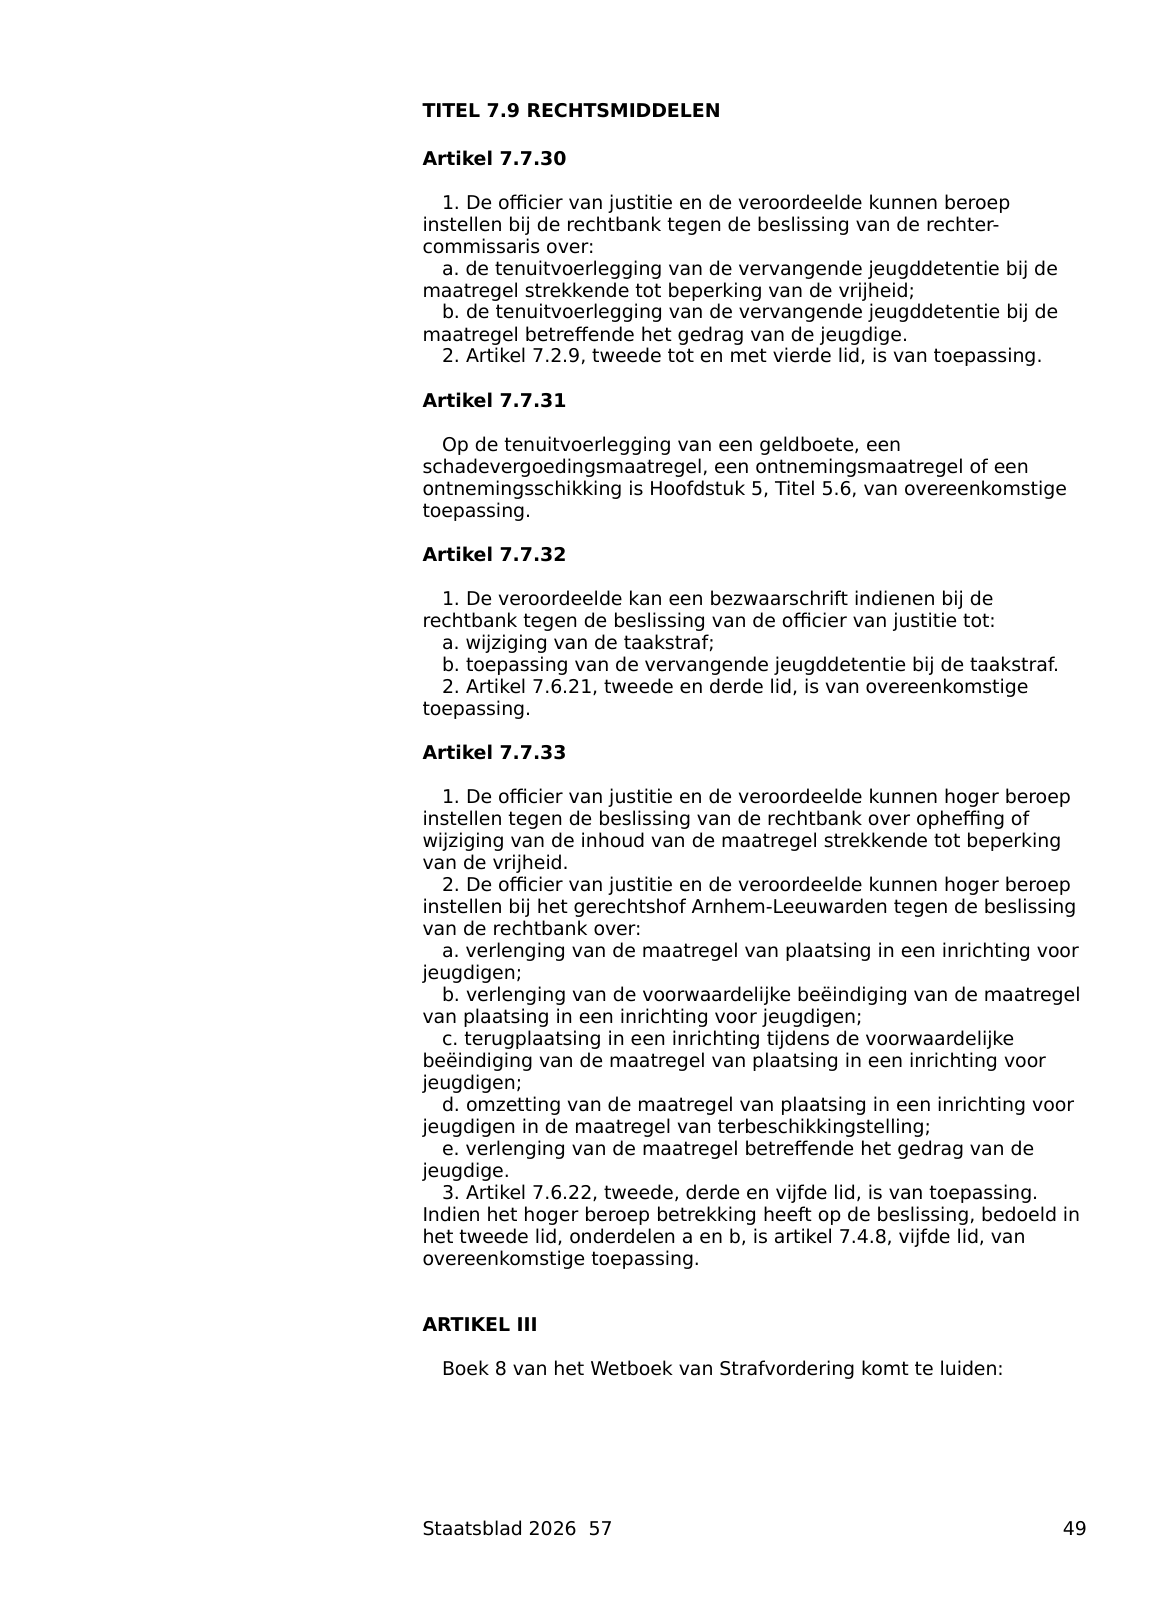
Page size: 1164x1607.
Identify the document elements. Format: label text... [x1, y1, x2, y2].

text 1. De officier van justitie en de veroordeelde kunnen hoger beroep instellen tegen de beslissing van de rechtbank over opheffing of wijziging van de inhoud van de maatregel strekkende tot beperking van de vrijheid. [422, 786, 1087, 874]
text 1. De veroordeelde kan een bezwaarschrift indienen bij de rechtbank tegen de beslissing van de officier van justitie tot: [422, 588, 1087, 632]
text a. de tenuitvoerlegging van de vervangende jeugddetentie bij de maatregel strekkende tot beperking van de vrijheid; [422, 257, 1087, 301]
text Boek 8 van het Wetboek van Strafvordering komt te luiden: [422, 1358, 1087, 1380]
text Op de tenuitvoerlegging van een geldboete, een schadevergoedingsmaatregel, een ontnemingsmaatregel of een ontnemingsschikking is Hoofdstuk 5, Titel 5.6, van overeenkomstige toepassing. [422, 434, 1087, 522]
text 2. Artikel 7.6.21, tweede en derde lid, is van overeenkomstige toepassing. [422, 676, 1087, 720]
subtitle Artikel 7.7.31 [422, 389, 1087, 412]
subtitle TITEL 7.9 RECHTSMIDDELEN [422, 100, 1087, 122]
text 2. De officier van justitie en de veroordeelde kunnen hoger beroep instellen bij het gerechtshof Arnhem-Leeuwarden tegen de beslissing van de rechtbank over: [422, 874, 1087, 940]
text a. wijziging van de taakstraf; [422, 632, 1087, 654]
text 1. De officier van justitie en de veroordeelde kunnen beroep instellen bij de rechtbank tegen de beslissing van de rechter-commissaris over: [422, 192, 1087, 257]
text c. terugplaatsing in een inrichting tijdens de voorwaardelijke beëindiging van de maatregel van plaatsing in een inrichting voor jeugdigen; [422, 1028, 1087, 1094]
subtitle Artikel 7.7.30 [422, 147, 1087, 169]
text e. verlenging van de maatregel betreffende het gedrag van de jeugdige. [422, 1138, 1087, 1182]
text b. de tenuitvoerlegging van de vervangende jeugddetentie bij de maatregel betreffende het gedrag van de jeugdige. [422, 301, 1087, 345]
text b. toepassing van de vervangende jeugddetentie bij de taakstraf. [422, 654, 1087, 676]
subtitle Artikel 7.7.32 [422, 544, 1087, 566]
text a. verlenging van de maatregel van plaatsing in een inrichting voor jeugdigen; [422, 940, 1087, 984]
text 3. Artikel 7.6.22, tweede, derde en vijfde lid, is van toepassing. Indien het hoger beroep betrekking heeft op de beslissing, bedoeld in het tweede lid, onderdelen a en b, is artikel 7.4.8, vijfde lid, van overeenkomstige toepassing. [422, 1182, 1087, 1270]
text b. verlenging van de voorwaardelijke beëindiging van de maatregel van plaatsing in een inrichting voor jeugdigen; [422, 984, 1087, 1028]
subtitle ARTIKEL III [422, 1314, 1087, 1336]
text d. omzetting van de maatregel van plaatsing in een inrichting voor jeugdigen in de maatregel van terbeschikkingstelling; [422, 1094, 1087, 1138]
subtitle Artikel 7.7.33 [422, 742, 1087, 764]
text 2. Artikel 7.2.9, tweede tot en met vierde lid, is van toepassing. [422, 345, 1087, 367]
